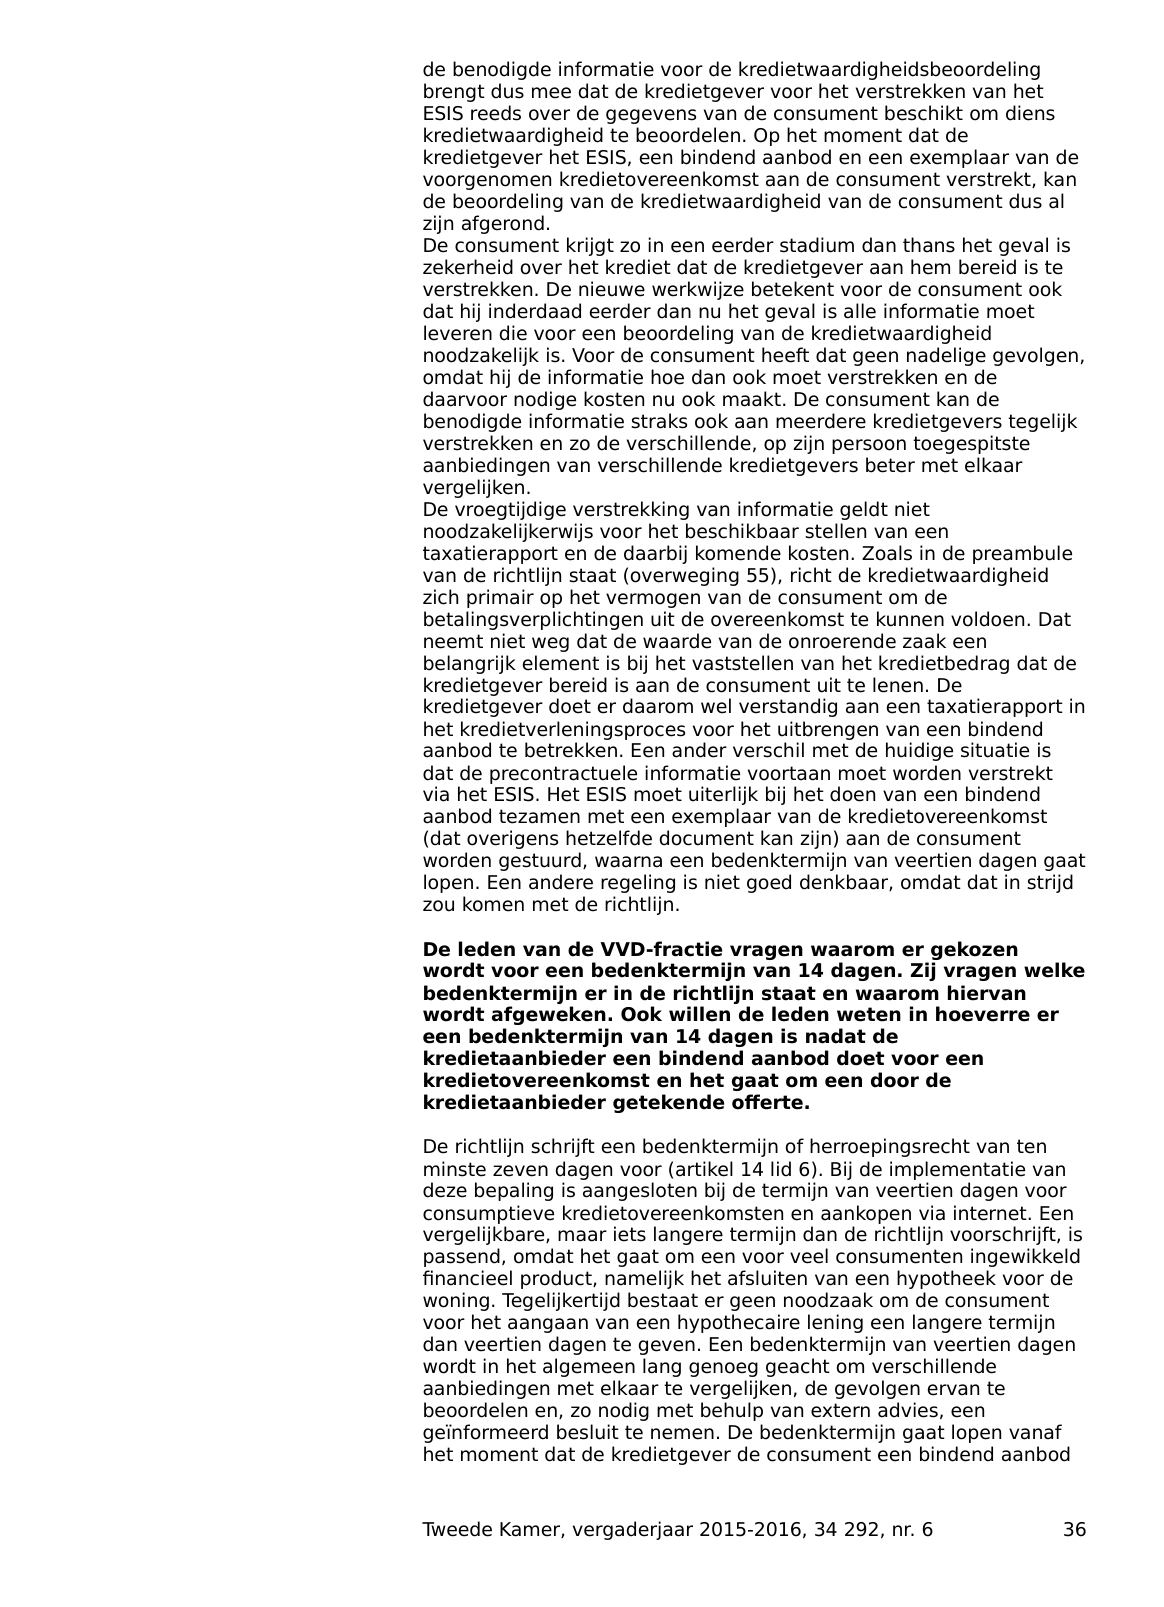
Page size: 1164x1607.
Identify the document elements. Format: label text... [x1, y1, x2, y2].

text De richtlijn schrijft een bedenktermijn of herroepingsrecht van ten minste zeven dagen voor (artikel 14 lid 6). Bij de implementatie van deze bepaling is aangesloten bij de termijn van veertien dagen voor consumptieve kredietovereenkomsten en aankopen via internet. Een vergelijkbare, maar iets langere termijn dan de richtlijn voorschrijft, is passend, omdat het gaat om een voor veel consumenten ingewikkeld financieel product, namelijk het afsluiten van een hypotheek voor de woning. Tegelijkertijd bestaat er geen noodzaak om de consument voor het aangaan van een hypothecaire lening een langere termijn dan veertien dagen te geven. Een bedenktermijn van veertien dagen wordt in het algemeen lang genoeg geacht om verschillende aanbiedingen met elkaar te vergelijken, de gevolgen ervan te beoordelen en, zo nodig met behulp van extern advies, een geïnformeerd besluit te nemen. De bedenktermijn gaat lopen vanaf het moment dat de kredietgever de consument een bindend aanbod [422, 1136, 1087, 1466]
text de benodigde informatie voor de kredietwaardigheidsbeoordeling brengt dus mee dat de kredietgever voor het verstrekken van het ESIS reeds over de gegevens van de consument beschikt om diens kredietwaardigheid te beoordelen. Op het moment dat de kredietgever het ESIS, een bindend aanbod en een exemplaar van de voorgenomen kredietovereenkomst aan de consument verstrekt, kan de beoordeling van de kredietwaardigheid van de consument dus al zijn afgerond. [422, 59, 1087, 235]
text De leden van de VVD-fractie vragen waarom er gekozen wordt voor een bedenktermijn van 14 dagen. Zij vragen welke bedenktermijn er in de richtlijn staat en waarom hiervan wordt afgeweken. Ook willen de leden weten in hoeverre er een bedenktermijn van 14 dagen is nadat de kredietaanbieder een bindend aanbod doet voor een kredietovereenkomst en het gaat om een door de kredietaanbieder getekende offerte. [422, 938, 1087, 1114]
text De vroegtijdige verstrekking van informatie geldt niet noodzakelijkerwijs voor het beschikbaar stellen van een taxatierapport en de daarbij komende kosten. Zoals in de preambule van de richtlijn staat (overweging 55), richt de kredietwaardigheid zich primair op het vermogen van de consument om de betalingsverplichtingen uit de overeenkomst te kunnen voldoen. Dat neemt niet weg dat de waarde van de onroerende zaak een belangrijk element is bij het vaststellen van het kredietbedrag dat de kredietgever bereid is aan de consument uit te lenen. De kredietgever doet er daarom wel verstandig aan een taxatierapport in het kredietverleningsproces voor het uitbrengen van een bindend aanbod te betrekken. Een ander verschil met de huidige situatie is dat de precontractuele informatie voortaan moet worden verstrekt via het ESIS. Het ESIS moet uiterlijk bij het doen van een bindend aanbod tezamen met een exemplaar van de kredietovereenkomst (dat overigens hetzelfde document kan zijn) aan de consument worden gestuurd, waarna een bedenktermijn van veertien dagen gaat lopen. Een andere regeling is niet goed denkbaar, omdat dat in strijd zou komen met de richtlijn. [422, 499, 1087, 916]
text De consument krijgt zo in een eerder stadium dan thans het geval is zekerheid over het krediet dat de kredietgever aan hem bereid is te verstrekken. De nieuwe werkwijze betekent voor de consument ook dat hij inderdaad eerder dan nu het geval is alle informatie moet leveren die voor een beoordeling van de kredietwaardigheid noodzakelijk is. Voor de consument heeft dat geen nadelige gevolgen, omdat hij de informatie hoe dan ook moet verstrekken en de daarvoor nodige kosten nu ook maakt. De consument kan de benodigde informatie straks ook aan meerdere kredietgevers tegelijk verstrekken en zo de verschillende, op zijn persoon toegespitste aanbiedingen van verschillende kredietgevers beter met elkaar vergelijken. [422, 235, 1087, 499]
